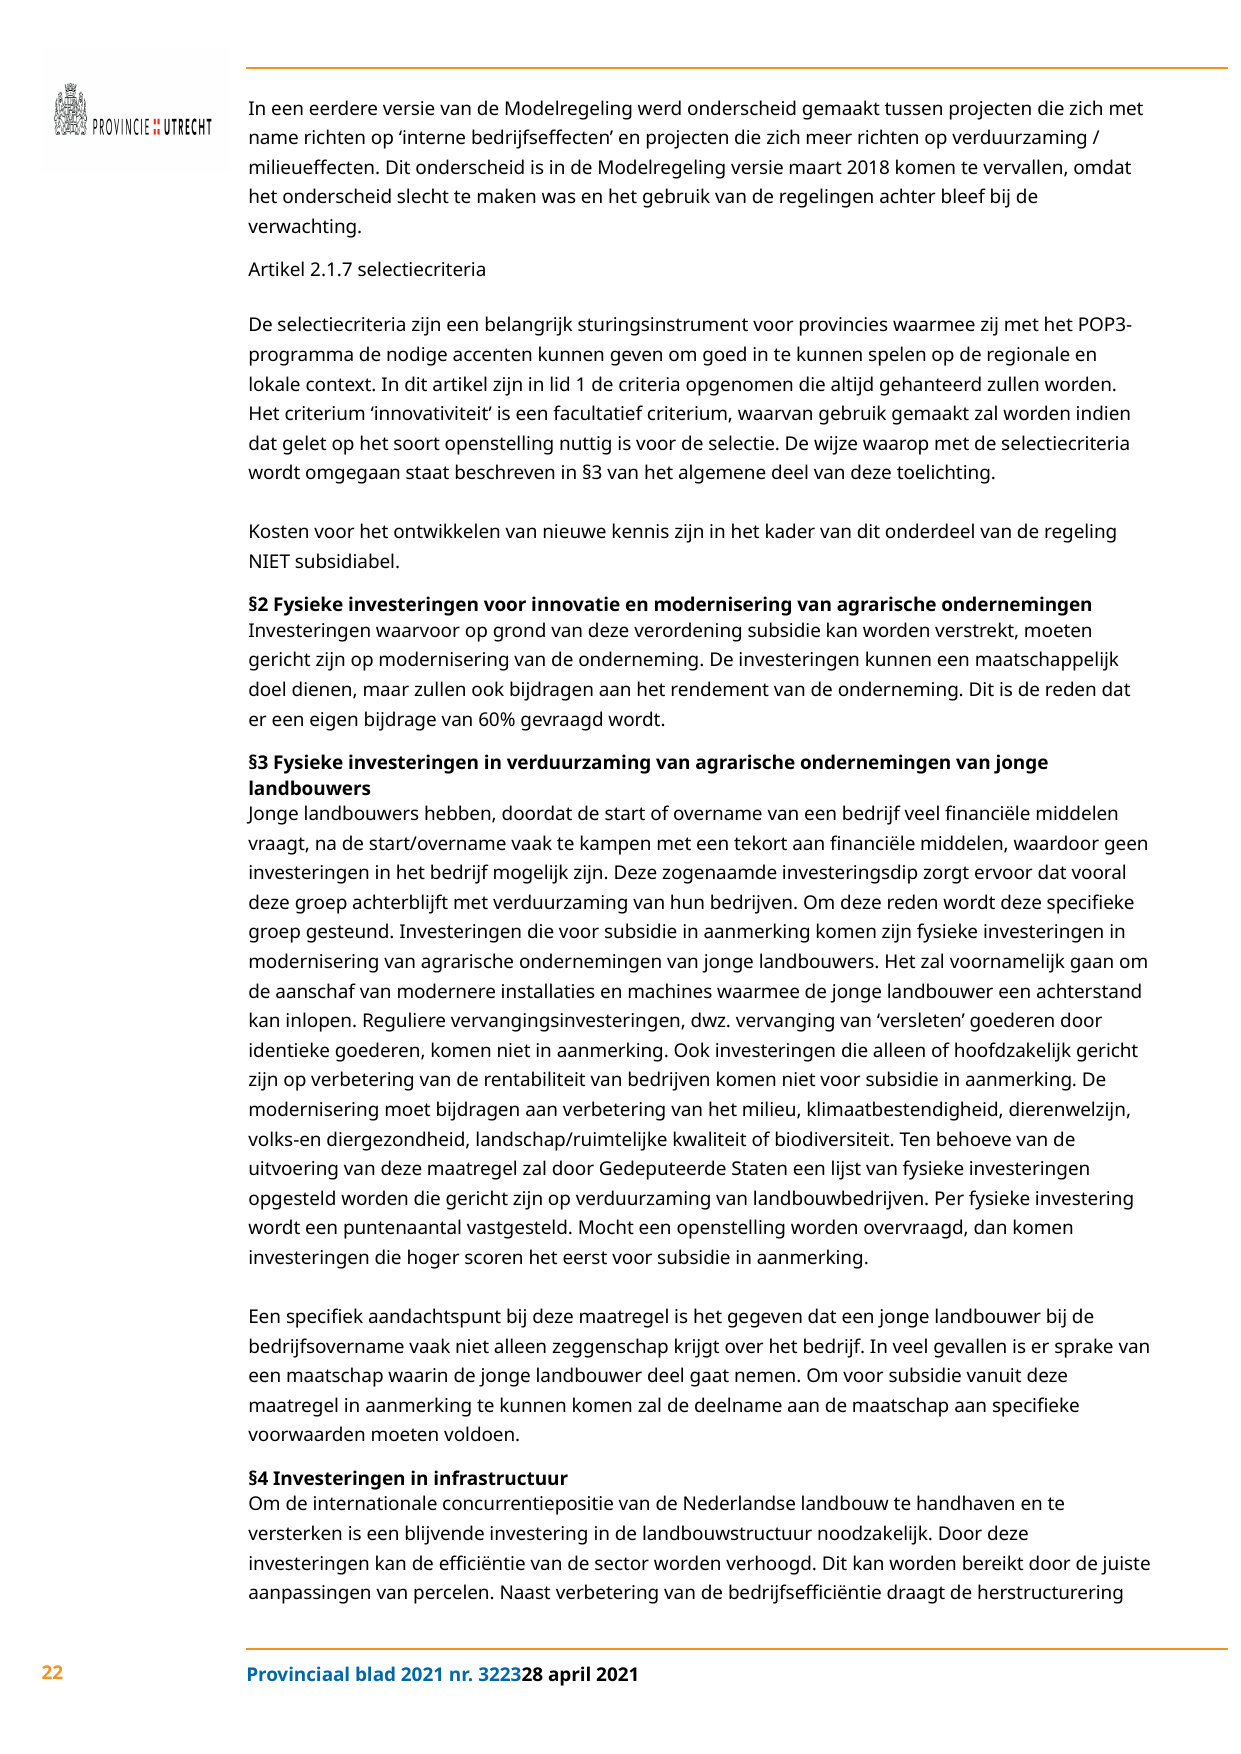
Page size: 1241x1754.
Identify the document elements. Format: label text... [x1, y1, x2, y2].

text Jonge landbouwers hebben, doordat de start of overname van een bedrijf veel financiële middelen vraagt, na de start/overname vaak te kampen met een tekort aan financiële middelen, waardoor geen investeringen in het bedrijf mogelijk zijn. Deze zogenaamde investeringsdip zorgt ervoor dat vooral deze groep achterblijft met verduurzaming van hun bedrijven. Om deze reden wordt deze specifieke groep gesteund. Investeringen die voor subsidie in aanmerking komen zijn fysieke investeringen in modernisering van agrarische ondernemingen van jonge landbouwers. Het zal voornamelijk gaan om de aanschaf van modernere installaties en machines waarmee de jonge landbouwer een achterstand kan inlopen. Reguliere vervangingsinvesteringen, dwz. vervanging van ‘versleten’ goederen door identieke goederen, komen niet in aanmerking. Ook investeringen die alleen of hoofdzakelijk gericht zijn op verbetering van de rentabiliteit van bedrijven komen niet voor subsidie in aanmerking. De modernisering moet bijdragen aan verbetering van het milieu, klimaatbestendigheid, dierenwelzijn, volks-en diergezondheid, landschap/ruimtelijke kwaliteit of biodiversiteit. Ten behoeve van de uitvoering van deze maatregel zal door Gedeputeerde Staten een lijst van fysieke investeringen opgesteld worden die gericht zijn op verduurzaming van landbouwbedrijven. Per fysieke investering wordt een puntenaantal vastgesteld. Mocht een openstelling worden overvraagd, dan komen investeringen die hoger scoren het eerst voor subsidie in aanmerking. [248, 800, 1152, 1270]
picture [41, 47, 231, 172]
text Kosten voor het ontwikkelen van nieuwe kennis zijn in het kader van dit onderdeel van de regeling NIET subsidiabel. [248, 519, 1152, 574]
text Artikel 2.1.7 selectiecriteria [248, 256, 1152, 282]
text §2 Fysieke investeringen voor innovatie en modernisering van agrarische ondernemingen [248, 591, 1152, 617]
text De selectiecriteria zijn een belangrijk sturingsinstrument voor provincies waarmee zij met het POP3-programma de nodige accenten kunnen geven om goed in te kunnen spelen op de regionale en lokale context. In dit artikel zijn in lid 1 de criteria opgenomen die altijd gehanteerd zullen worden. Het criterium ‘innovativiteit’ is een facultatief criterium, waarvan gebruik gemaakt zal worden indien dat gelet op het soort openstelling nuttig is voor de selectie. De wijze waarop met de selectiecriteria wordt omgegaan staat beschreven in §3 van het algemene deel van deze toelichting. [248, 312, 1152, 485]
text Een specifiek aandachtspunt bij deze maatregel is het gegeven dat een jonge landbouwer bij de bedrijfsovername vaak niet alleen zeggenschap krijgt over het bedrijf. In veel gevallen is er sprake van een maatschap waarin de jonge landbouwer deel gaat nemen. Om voor subsidie vanuit deze maatregel in aanmerking te kunnen komen zal de deelname aan de maatschap aan specifieke voorwaarden moeten voldoen. [248, 1303, 1152, 1447]
text Investeringen waarvoor op grond van deze verordening subsidie kan worden verstrekt, moeten gericht zijn op modernisering van de onderneming. De investeringen kunnen een maatschappelijk doel dienen, maar zullen ook bijdragen aan het rendement van de onderneming. Dit is de reden dat er een eigen bijdrage van 60% gevraagd wordt. [248, 617, 1152, 732]
text Om de internationale concurrentiepositie van de Nederlandse landbouw te handhaven en te versterken is een blijvende investering in de landbouwstructuur noodzakelijk. Door deze investeringen kan de efficiëntie van de sector worden verhoogd. Dit kan worden bereikt door de juiste aanpassingen van percelen. Naast verbetering van de bedrijfsefficiëntie draagt de herstructurering [248, 1491, 1152, 1605]
text In een eerdere versie van de Modelregeling werd onderscheid gemaakt tussen projecten die zich met name richten op ‘interne bedrijfseffecten’ en projecten die zich meer richten op verduurzaming / milieueffecten. Dit onderscheid is in de Modelregeling versie maart 2018 komen te vervallen, omdat het onderscheid slecht te maken was en het gebruik van de regelingen achter bleef bij de verwachting. [248, 95, 1152, 239]
text §3 Fysieke investeringen in verduurzaming van agrarische ondernemingen van jonge landbouwers [248, 749, 1152, 800]
text §4 Investeringen in infrastructuur [248, 1465, 1152, 1491]
